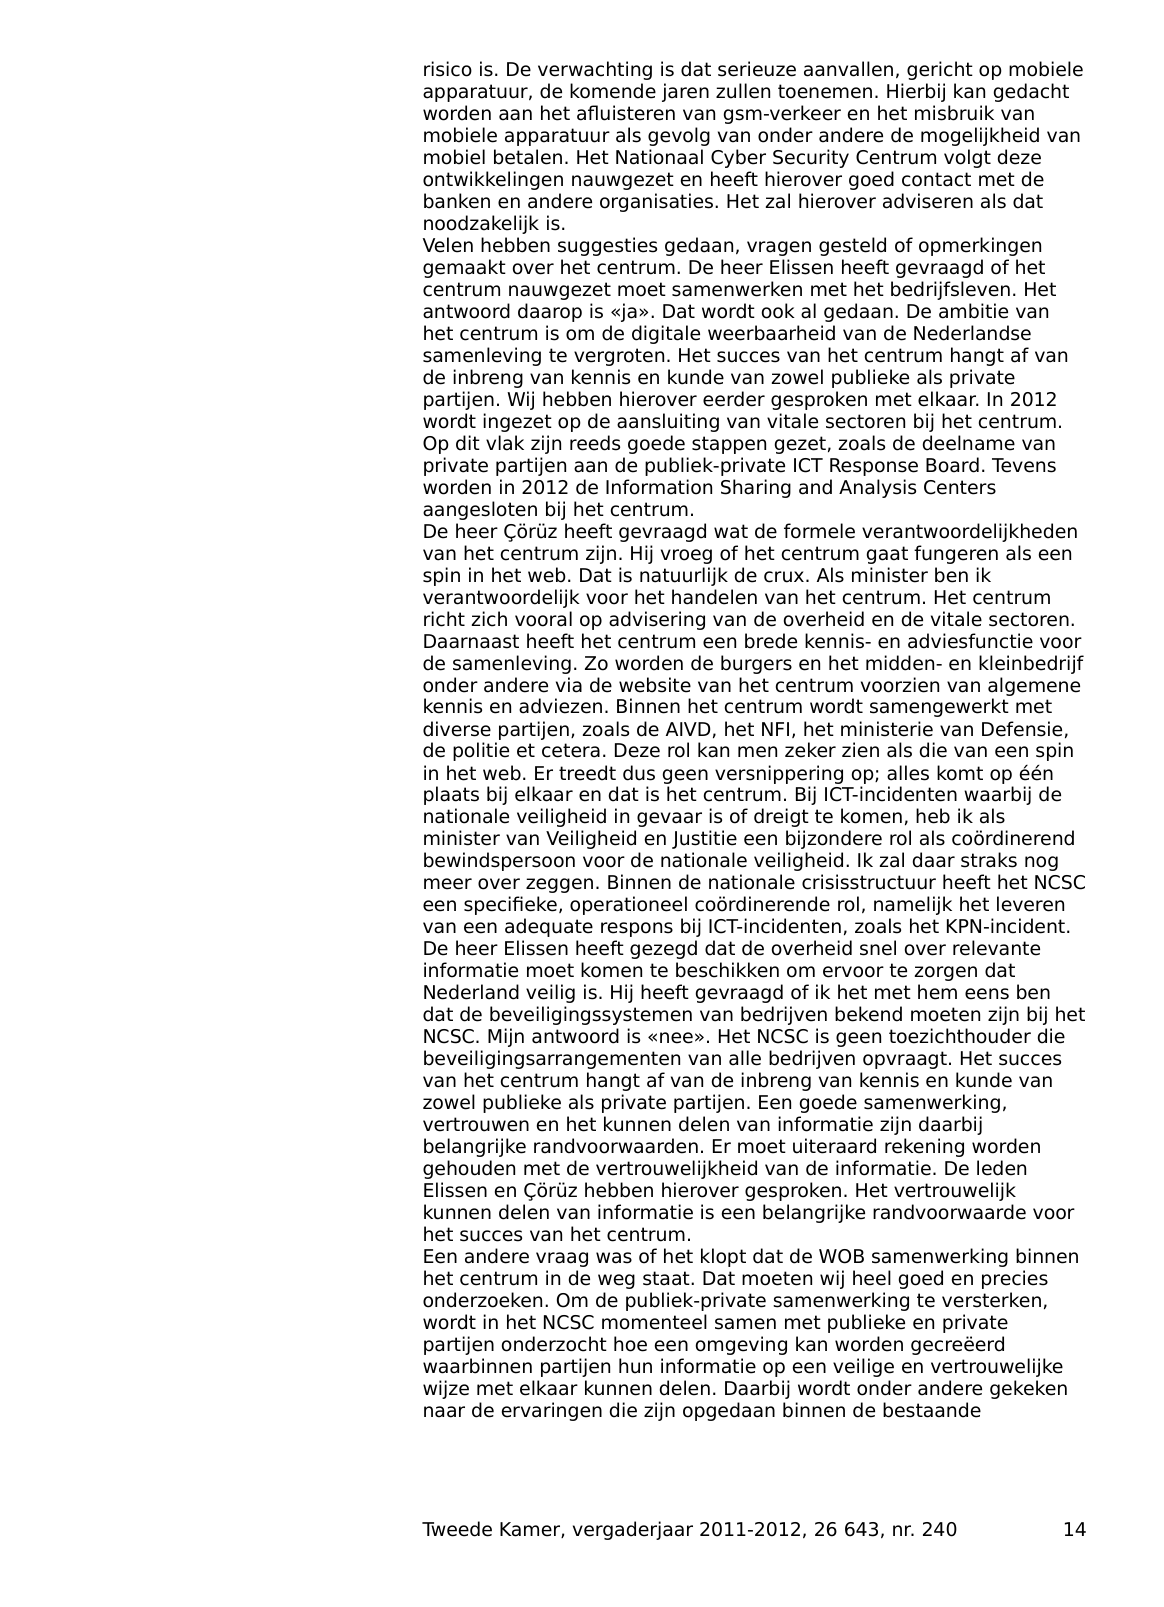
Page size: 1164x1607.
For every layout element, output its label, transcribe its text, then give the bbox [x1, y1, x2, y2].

text De heer Elissen heeft gezegd dat de overheid snel over relevante informatie moet komen te beschikken om ervoor te zorgen dat Nederland veilig is. Hij heeft gevraagd of ik het met hem eens ben dat de beveiligingssystemen van bedrijven bekend moeten zijn bij het NCSC. Mijn antwoord is «nee». Het NCSC is geen toezichthouder die beveiligingsarrangementen van alle bedrijven opvraagt. Het succes van het centrum hangt af van de inbreng van kennis en kunde van zowel publieke als private partijen. Een goede samenwerking, vertrouwen en het kunnen delen van informatie zijn daarbij belangrijke randvoorwaarden. Er moet uiteraard rekening worden gehouden met de vertrouwelijkheid van de informatie. De leden Elissen en Çörüz hebben hierover gesproken. Het vertrouwelijk kunnen delen van informatie is een belangrijke randvoorwaarde voor het succes van het centrum. [422, 938, 1087, 1246]
text Velen hebben suggesties gedaan, vragen gesteld of opmerkingen gemaakt over het centrum. De heer Elissen heeft gevraagd of het centrum nauwgezet moet samenwerken met het bedrijfsleven. Het antwoord daarop is «ja». Dat wordt ook al gedaan. De ambitie van het centrum is om de digitale weerbaarheid van de Nederlandse samenleving te vergroten. Het succes van het centrum hangt af van de inbreng van kennis en kunde van zowel publieke als private partijen. Wij hebben hierover eerder gesproken met elkaar. In 2012 wordt ingezet op de aansluiting van vitale sectoren bij het centrum. Op dit vlak zijn reeds goede stappen gezet, zoals de deelname van private partijen aan de publiek-private ICT Response Board. Tevens worden in 2012 de Information Sharing and Analysis Centers aangesloten bij het centrum. [422, 235, 1087, 521]
text De heer Çörüz heeft gevraagd wat de formele verantwoordelijkheden van het centrum zijn. Hij vroeg of het centrum gaat fungeren als een spin in het web. Dat is natuurlijk de crux. Als minister ben ik verantwoordelijk voor het handelen van het centrum. Het centrum richt zich vooral op advisering van de overheid en de vitale sectoren. Daarnaast heeft het centrum een brede kennis- en adviesfunctie voor de samenleving. Zo worden de burgers en het midden- en kleinbedrijf onder andere via de website van het centrum voorzien van algemene kennis en adviezen. Binnen het centrum wordt samengewerkt met diverse partijen, zoals de AIVD, het NFI, het ministerie van Defensie, de politie et cetera. Deze rol kan men zeker zien als die van een spin in het web. Er treedt dus geen versnippering op; alles komt op één plaats bij elkaar en dat is het centrum. Bij ICT-incidenten waarbij de nationale veiligheid in gevaar is of dreigt te komen, heb ik als minister van Veiligheid en Justitie een bijzondere rol als coördinerend bewindspersoon voor de nationale veiligheid. Ik zal daar straks nog meer over zeggen. Binnen de nationale crisisstructuur heeft het NCSC een specifieke, operationeel coördinerende rol, namelijk het leveren van een adequate respons bij ICT-incidenten, zoals het KPN-incident. [422, 521, 1087, 938]
text risico is. De verwachting is dat serieuze aanvallen, gericht op mobiele apparatuur, de komende jaren zullen toenemen. Hierbij kan gedacht worden aan het afluisteren van gsm-verkeer en het misbruik van mobiele apparatuur als gevolg van onder andere de mogelijkheid van mobiel betalen. Het Nationaal Cyber Security Centrum volgt deze ontwikkelingen nauwgezet en heeft hierover goed contact met de banken en andere organisaties. Het zal hierover adviseren als dat noodzakelijk is. [422, 59, 1087, 235]
text Een andere vraag was of het klopt dat de WOB samenwerking binnen het centrum in de weg staat. Dat moeten wij heel goed en precies onderzoeken. Om de publiek-private samenwerking te versterken, wordt in het NCSC momenteel samen met publieke en private partijen onderzocht hoe een omgeving kan worden gecreëerd waarbinnen partijen hun informatie op een veilige en vertrouwelijke wijze met elkaar kunnen delen. Daarbij wordt onder andere gekeken naar de ervaringen die zijn opgedaan binnen de bestaande [422, 1246, 1087, 1422]
